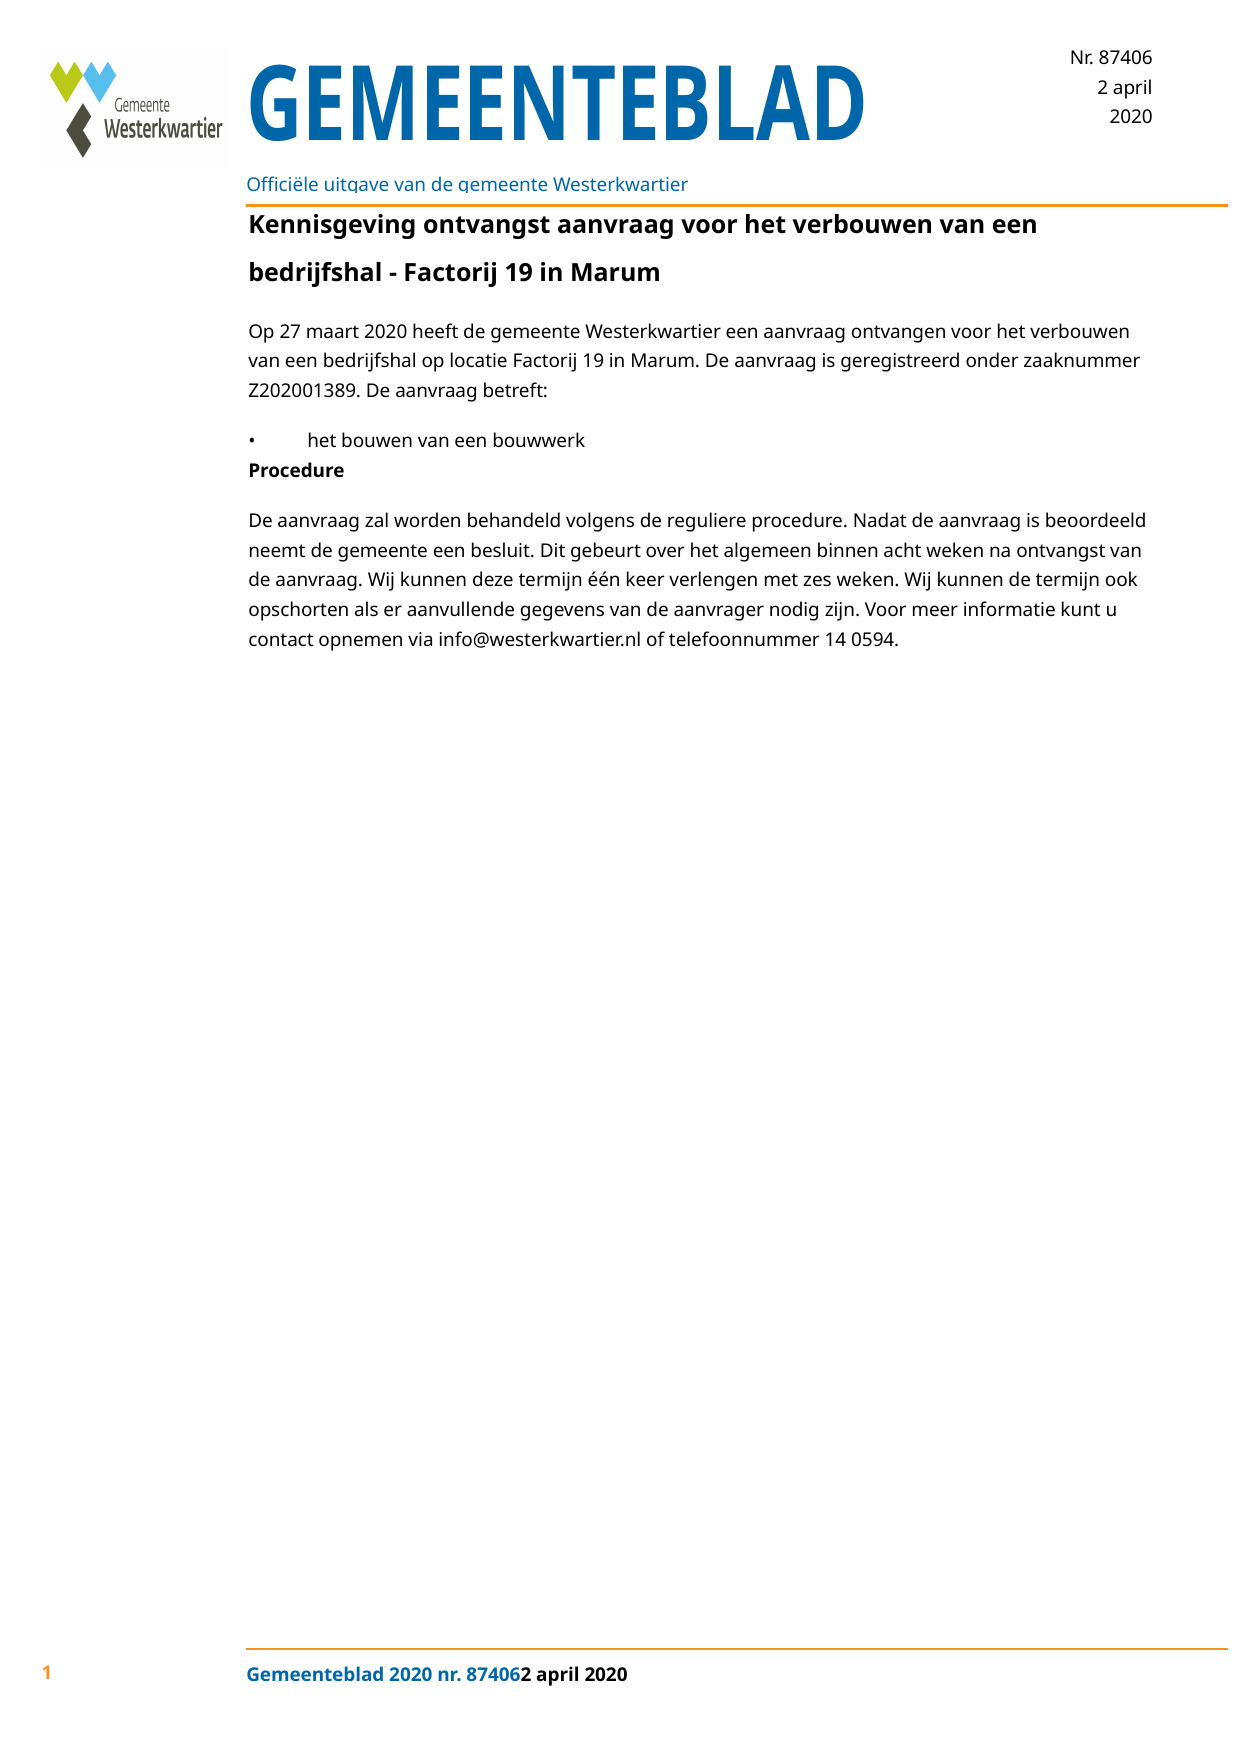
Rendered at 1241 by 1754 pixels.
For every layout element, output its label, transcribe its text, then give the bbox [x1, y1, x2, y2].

picture [41, 47, 231, 172]
text Op 27 maart 2020 heeft de gemeente Westerkwartier een aanvraag ontvangen voor het verbouwen van een bedrijfshal op locatie Factorij 19 in Marum. De aanvraag is geregistreerd onder zaaknummer Z202001389. De aanvraag betreft: [248, 318, 1152, 403]
text Kennisgeving ontvangst aanvraag voor het verbouwen van een bedrijfshal - Factorij 19 in Marum [248, 207, 1152, 288]
text Procedure [248, 457, 1152, 483]
list het bouwen van een bouwwerk [248, 427, 1152, 453]
text De aanvraag zal worden behandeld volgens de reguliere procedure. Nadat de aanvraag is beoordeeld neemt de gemeente een besluit. Dit gebeurt over het algemeen binnen acht weken na ontvangst van de aanvraag. Wij kunnen deze termijn één keer verlengen met zes weken. Wij kunnen de termijn ook opschorten als er aanvullende gegevens van de aanvrager nodig zijn. Voor meer informatie kunt u contact opnemen via info@westerkwartier.nl of telefoonnummer 14 0594. [248, 507, 1152, 652]
